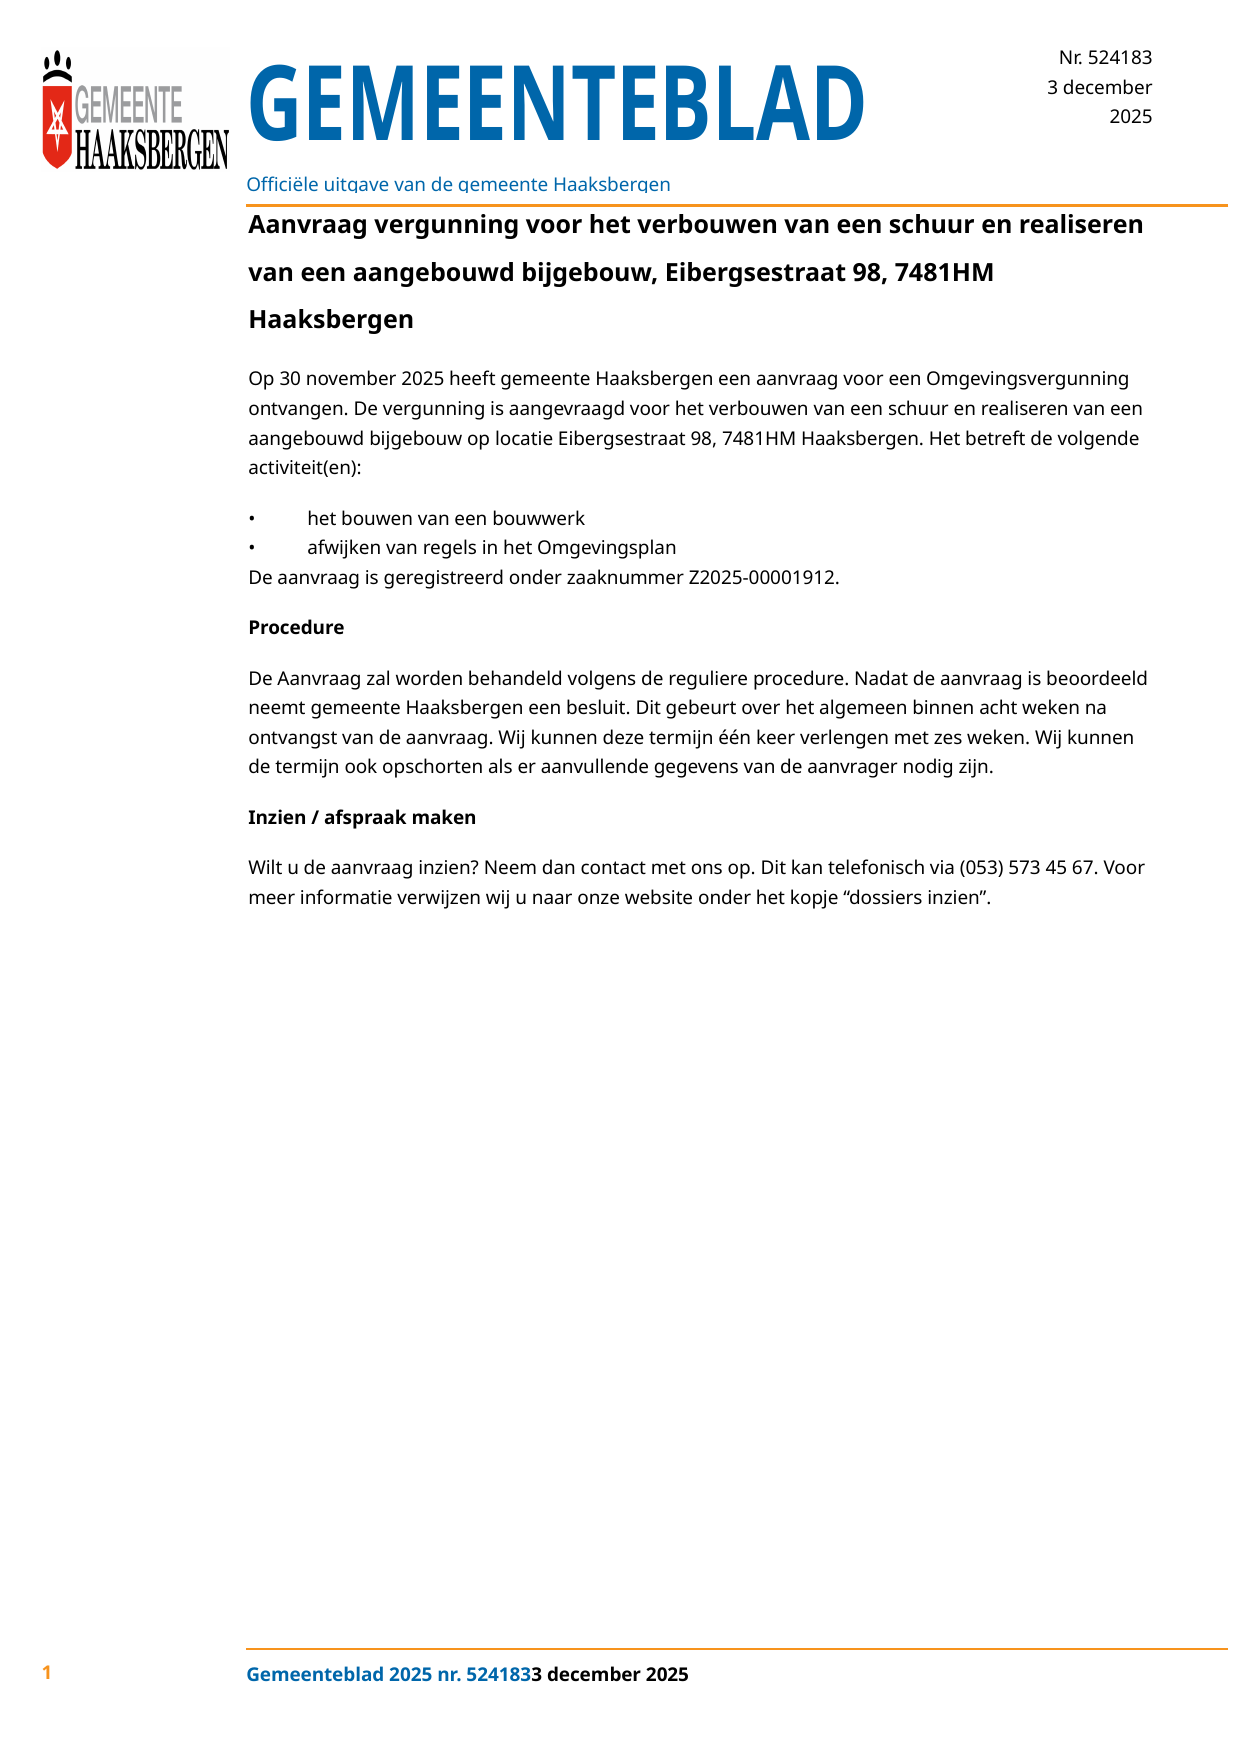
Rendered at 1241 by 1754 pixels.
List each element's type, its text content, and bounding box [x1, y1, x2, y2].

picture [41, 47, 231, 172]
text Inzien / afspraak maken [248, 804, 1152, 829]
text Wilt u de aanvraag inzien? Neem dan contact met ons op. Dit kan telefonisch via (053) 573 45 67. Voor meer informatie verwijzen wij u naar onze website onder het kopje “dossiers inzien”. [248, 854, 1152, 909]
text Op 30 november 2025 heeft gemeente Haaksbergen een aanvraag voor een Omgevingsvergunning ontvangen. De vergunning is aangevraagd voor het verbouwen van een schuur en realiseren van een aangebouwd bijgebouw op locatie Eibergsestraat 98, 7481HM Haaksbergen. Het betreft de volgende activiteit(en): [248, 366, 1152, 480]
text De aanvraag is geregistreerd onder zaaknummer Z2025-00001912. [248, 564, 1152, 589]
text De Aanvraag zal worden behandeld volgens de reguliere procedure. Nadat de aanvraag is beoordeeld neemt gemeente Haaksbergen een besluit. Dit gebeurt over het algemeen binnen acht weken na ontvangst van de aanvraag. Wij kunnen deze termijn één keer verlengen met zes weken. Wij kunnen de termijn ook opschorten als er aanvullende gegevens van de aanvrager nodig zijn. [248, 665, 1152, 779]
list afwijken van regels in het Omgevingsplan [248, 534, 1152, 560]
list het bouwen van een bouwwerk [248, 505, 1152, 530]
text Aanvraag vergunning voor het verbouwen van een schuur en realiseren van een aangebouwd bijgebouw, Eibergsestraat 98, 7481HM Haaksbergen [248, 207, 1152, 336]
text Procedure [248, 614, 1152, 640]
